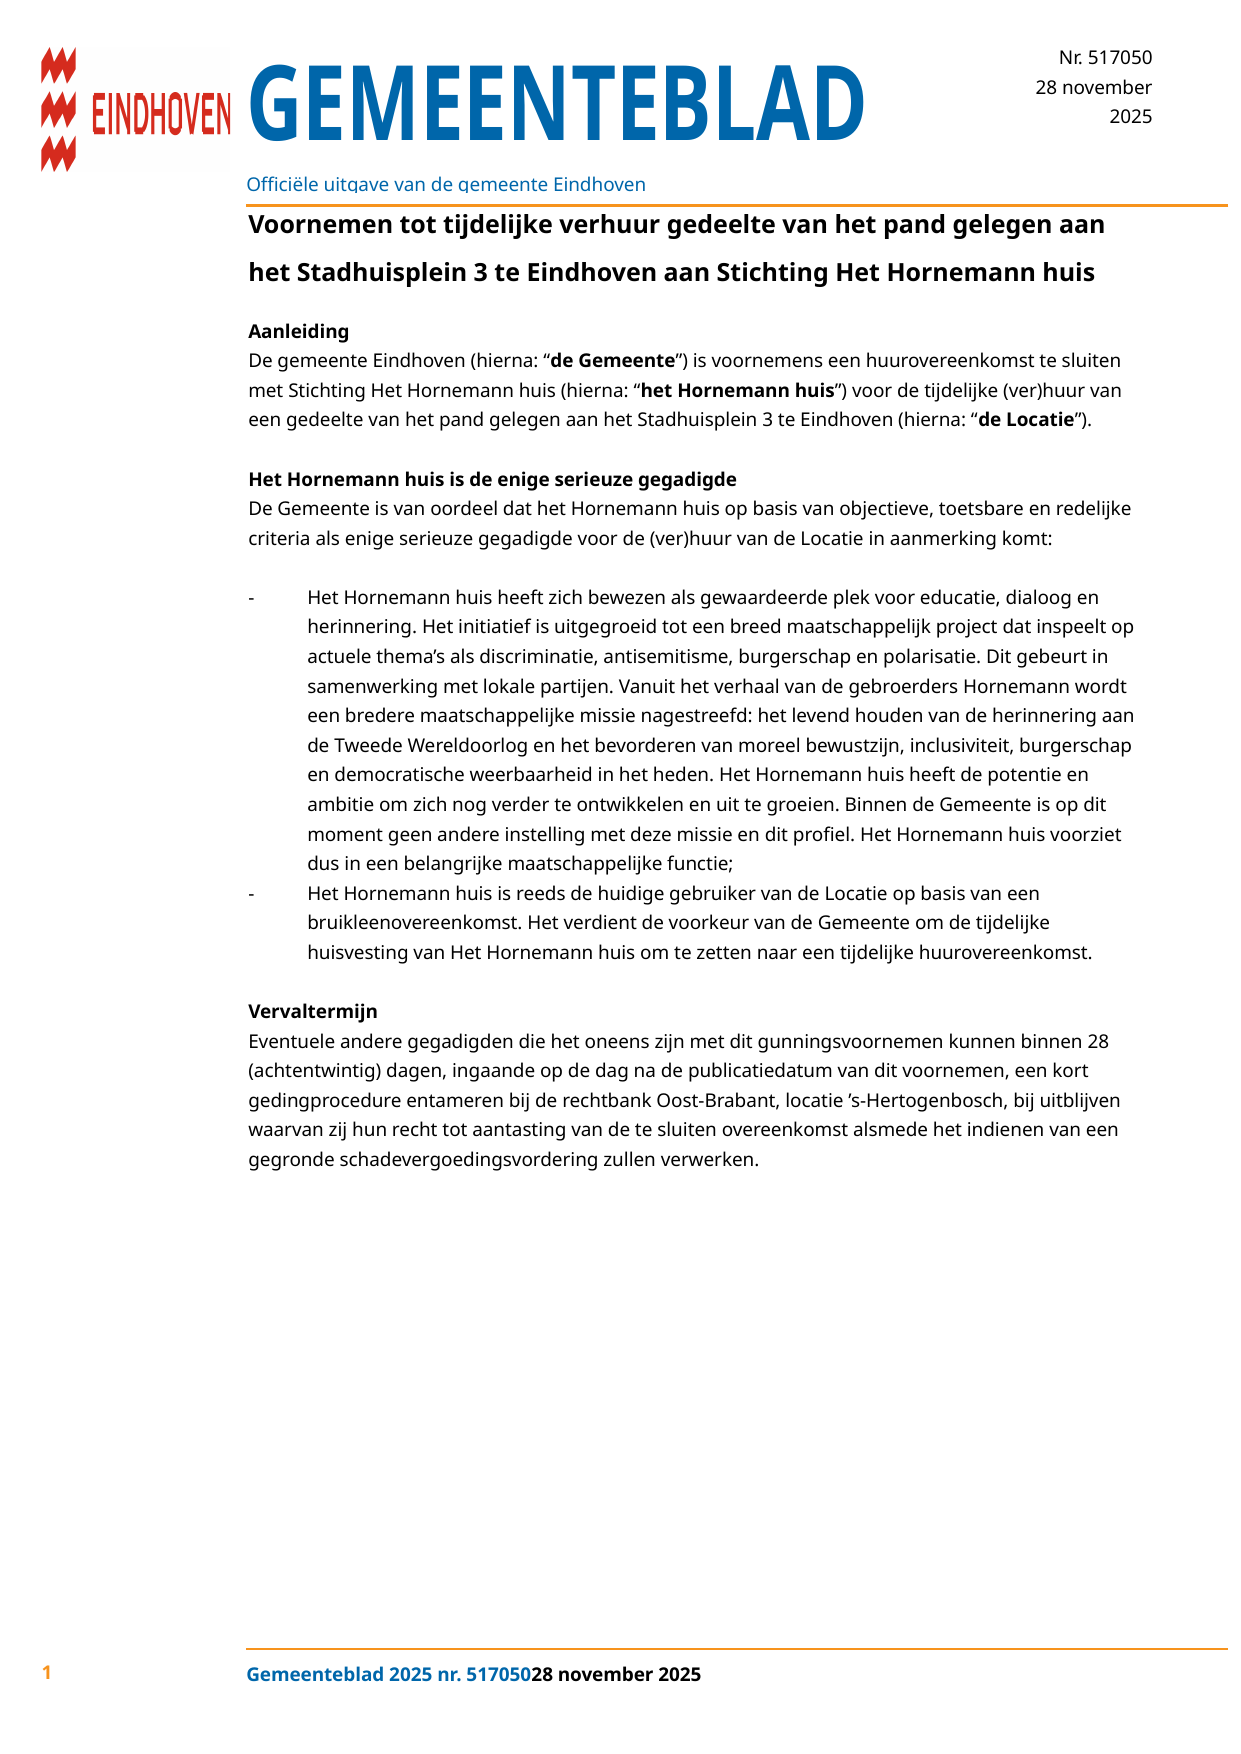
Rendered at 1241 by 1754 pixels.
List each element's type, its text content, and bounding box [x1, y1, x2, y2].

text Aanleiding [248, 318, 1152, 344]
text Voornemen tot tijdelijke verhuur gedeelte van het pand gelegen aan het Stadhuisplein 3 te Eindhoven aan Stichting Het Hornemann huis [248, 207, 1152, 288]
list Het Hornemann huis heeft zich bewezen als gewaardeerde plek voor educatie, dialoog en herinnering. Het initiatief is uitgegroeid tot een breed maatschappelijk project dat inspeelt op actuele thema’s als discriminatie, antisemitisme, burgerschap en polarisatie. Dit gebeurt in samenwerking met lokale partijen. Vanuit het verhaal van de gebroerders Hornemann wordt een bredere maatschappelijke missie nagestreefd: het levend houden van de herinnering aan de Tweede Wereldoorlog en het bevorderen van moreel bewustzijn, inclusiviteit, burgerschap en democratische weerbaarheid in het heden. Het Hornemann huis heeft de potentie en ambitie om zich nog verder te ontwikkelen en uit te groeien. Binnen de Gemeente is op dit moment geen andere instelling met deze missie en dit profiel. Het Hornemann huis voorziet dus in een belangrijke maatschappelijke functie; [248, 584, 1152, 876]
text Het Hornemann huis is de enige serieuze gegadigde [248, 466, 1152, 492]
text De Gemeente is van oordeel dat het Hornemann huis op basis van objectieve, toetsbare en redelijke criteria als enige serieuze gegadigde voor de (ver)huur van de Locatie in aanmerking komt: [248, 495, 1152, 551]
picture [41, 47, 231, 172]
text De gemeente Eindhoven (hierna: “de Gemeente”) is voornemens een huurovereenkomst te sluiten met Stichting Het Hornemann huis (hierna: “het Hornemann huis”) voor de tijdelijke (ver)huur van een gedeelte van het pand gelegen aan het Stadhuisplein 3 te Eindhoven (hierna: “de Locatie”). [248, 347, 1152, 432]
text Vervaltermijn [248, 998, 1152, 1024]
list Het Hornemann huis is reeds de huidige gebruiker van de Locatie op basis van een bruikleenovereenkomst. Het verdient de voorkeur van de Gemeente om de tijdelijke huisvesting van Het Hornemann huis om te zetten naar een tijdelijke huurovereenkomst. [248, 880, 1152, 965]
text Eventuele andere gegadigden die het oneens zijn met dit gunningsvoornemen kunnen binnen 28 (achtentwintig) dagen, ingaande op de dag na de publicatiedatum van dit voornemen, een kort gedingprocedure entameren bij de rechtbank Oost-Brabant, locatie ’s-Hertogenbosch, bij uitblijven waarvan zij hun recht tot aantasting van de te sluiten overeenkomst alsmede het indienen van een gegronde schadevergoedingsvordering zullen verwerken. [248, 1028, 1152, 1172]
